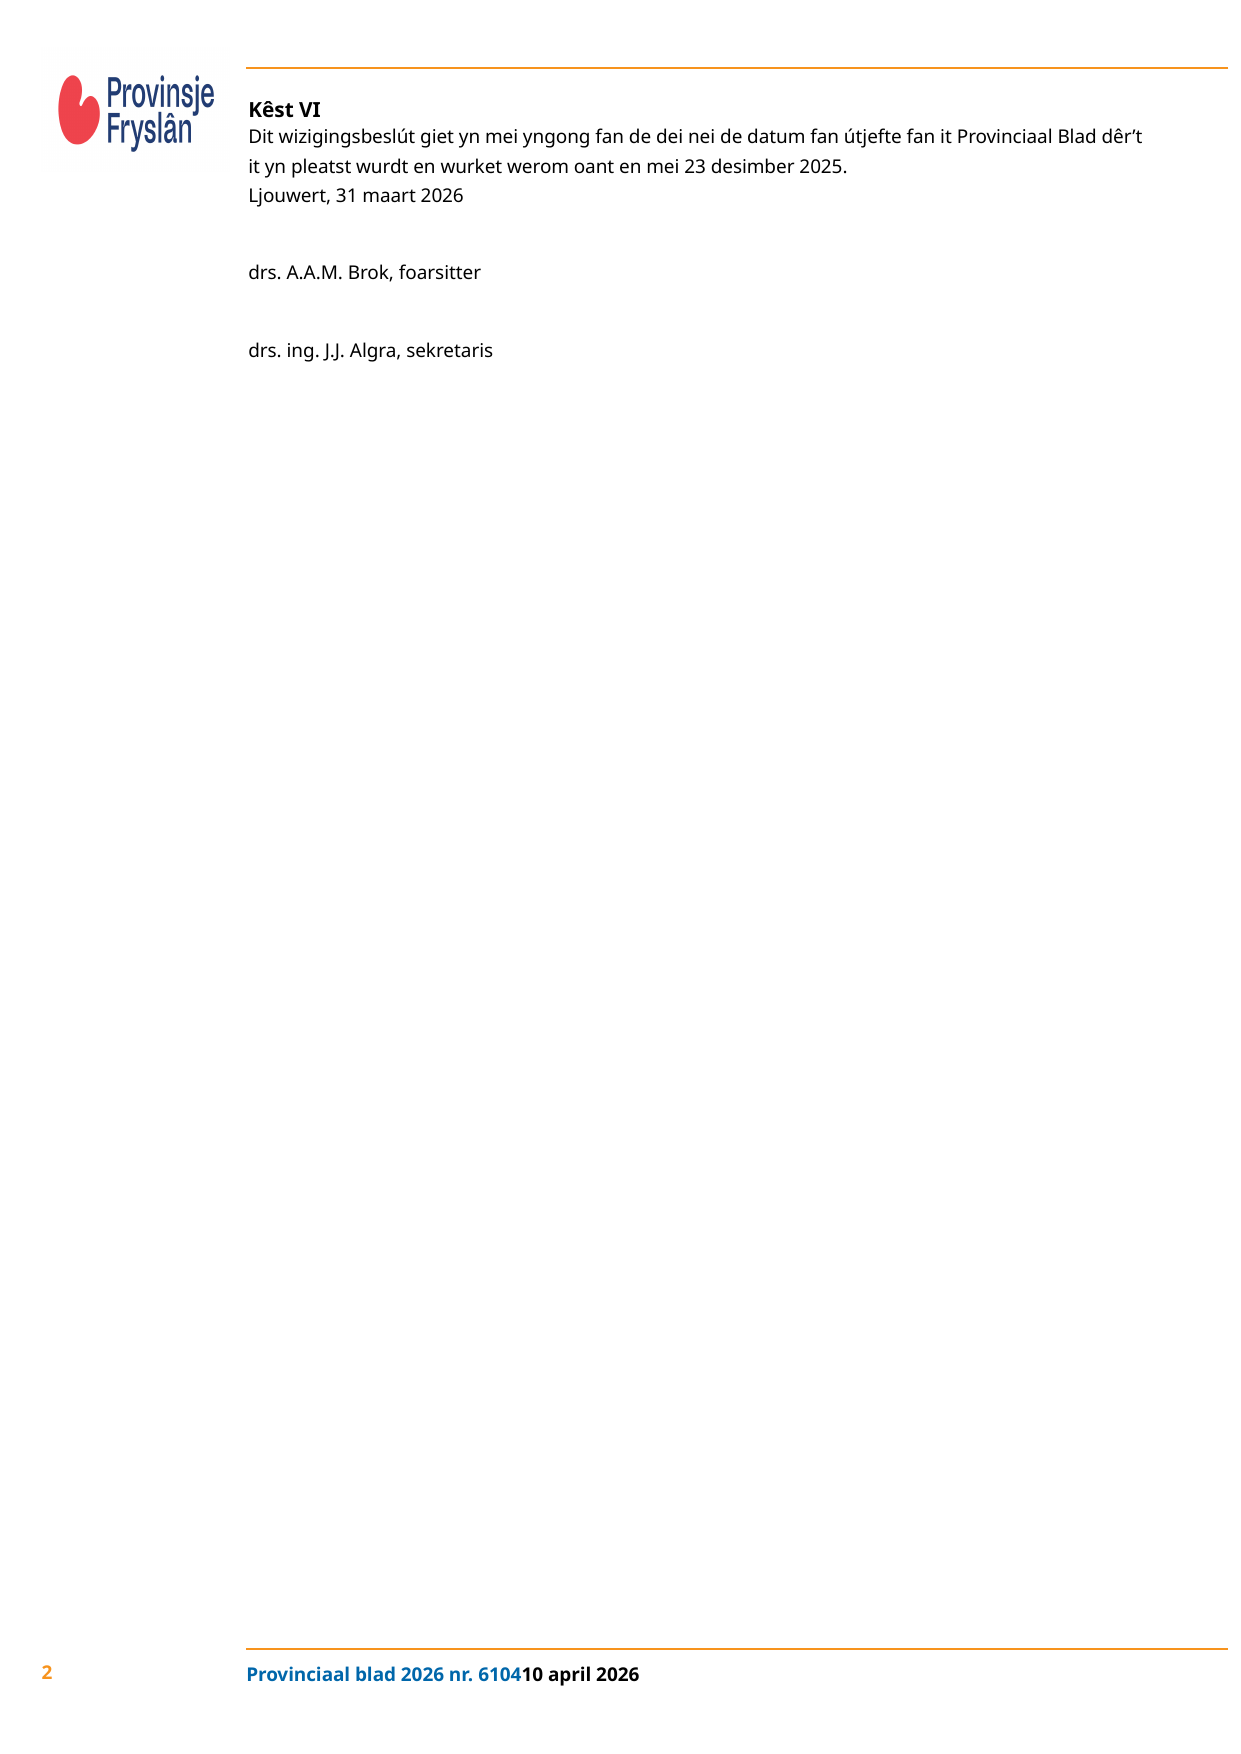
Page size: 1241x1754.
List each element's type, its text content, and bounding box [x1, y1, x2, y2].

text Ljouwert, 31 maart 2026 [248, 182, 1152, 208]
text Kêst VI [248, 95, 1152, 123]
picture [41, 47, 231, 172]
text Dit wizigingsbeslút giet yn mei yngong fan de dei nei de datum fan útjefte fan it Provinciaal Blad dêr’t it yn pleatst wurdt en wurket werom oant en mei 23 desimber 2025. [248, 123, 1152, 178]
text drs. A.A.M. Brok, foarsitter [248, 259, 1152, 285]
text drs. ing. J.J. Algra, sekretaris [248, 337, 1152, 362]
